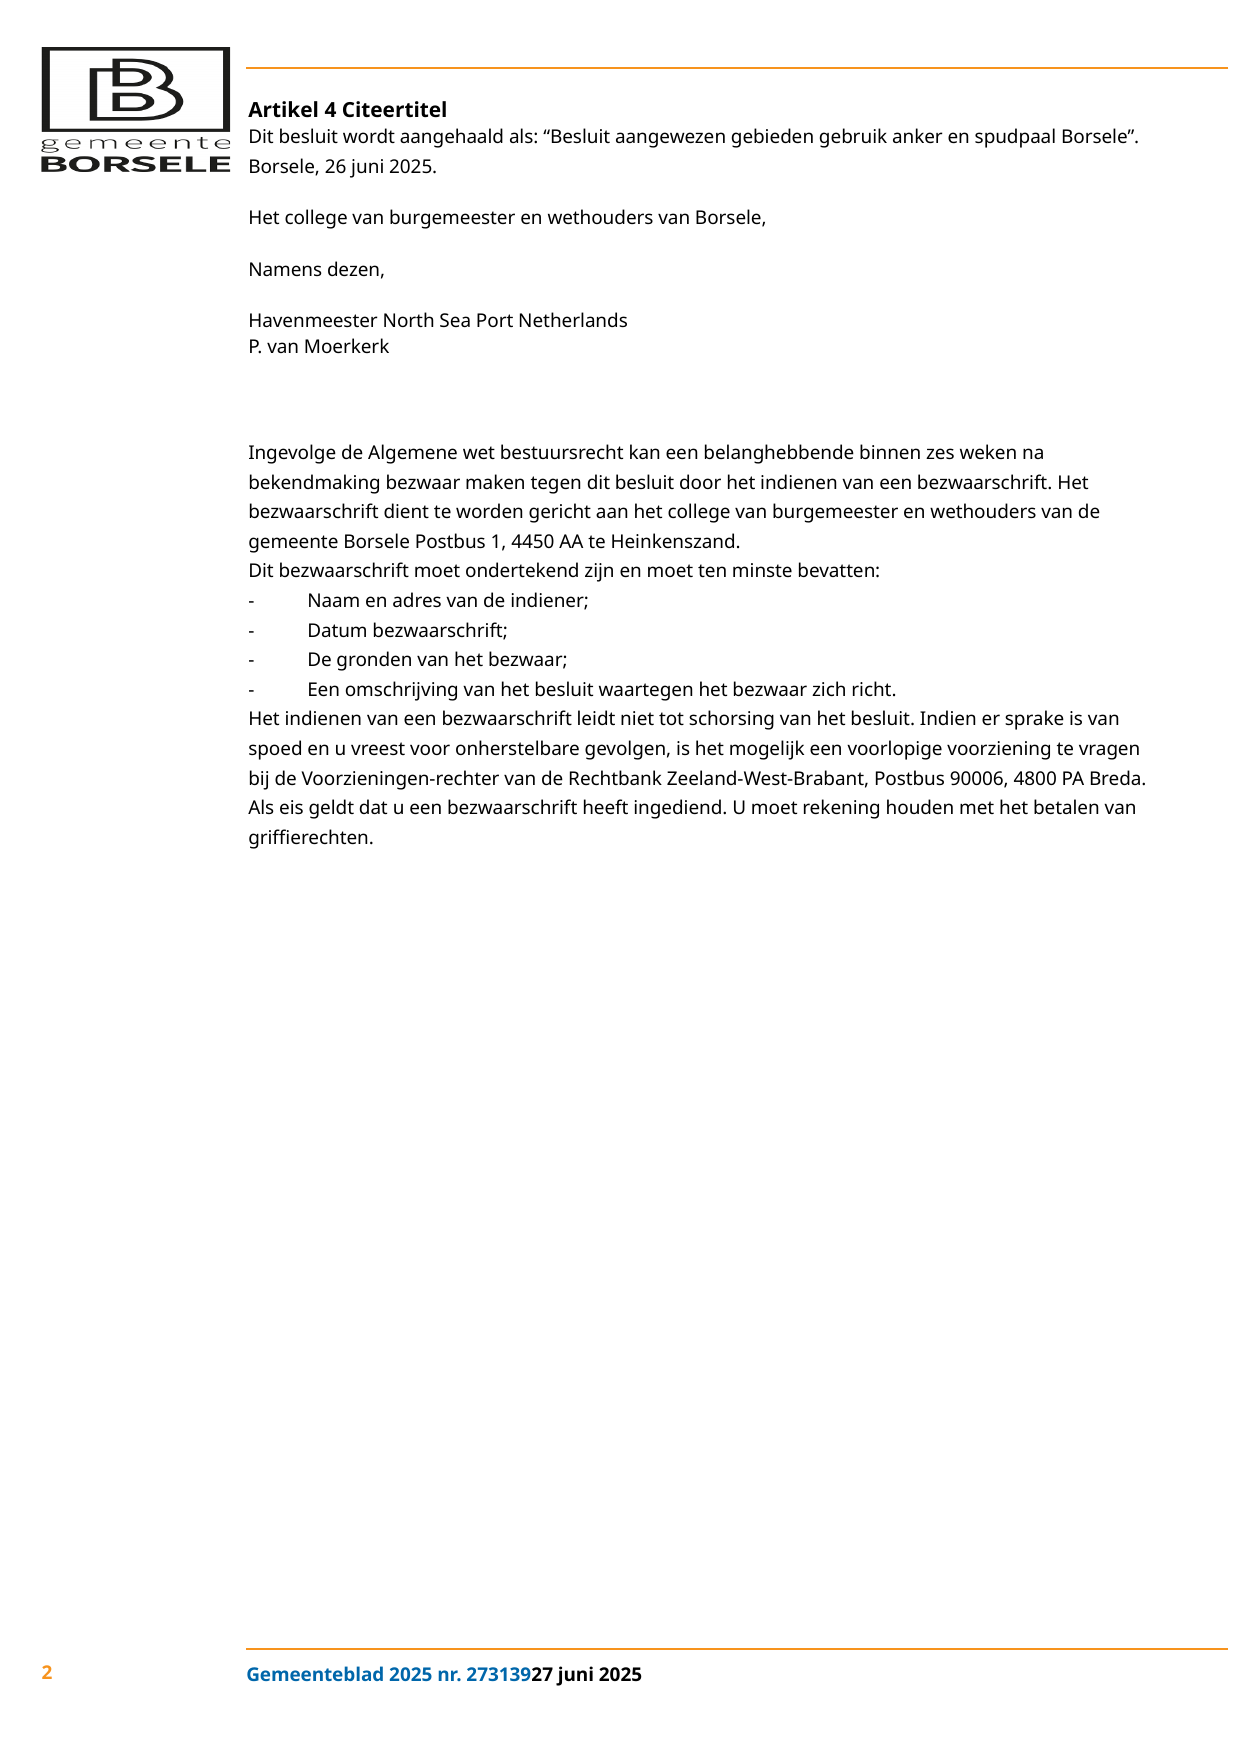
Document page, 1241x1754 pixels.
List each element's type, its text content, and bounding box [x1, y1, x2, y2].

text Havenmeester North Sea Port Netherlands [248, 307, 1152, 333]
text Borsele, 26 juni 2025. [248, 153, 1152, 178]
text Het indienen van een bezwaarschrift leidt niet tot schorsing van het besluit. Indien er sprake is van spoed en u vreest voor onherstelbare gevolgen, is het mogelijk een voorlopige voorziening te vragen bij de Voorzieningen-rechter van de Rechtbank Zeeland-West-Brabant, Postbus 90006, 4800 PA Breda. Als eis geldt dat u een bezwaarschrift heeft ingediend. U moet rekening houden met het betalen van griffierechten. [248, 706, 1152, 849]
list De gronden van het bezwaar; [248, 646, 1152, 672]
list Datum bezwaarschrift; [248, 617, 1152, 642]
text Het college van burgemeester en wethouders van Borsele, [248, 204, 1152, 230]
list Naam en adres van de indiener; [248, 587, 1152, 613]
list Een omschrijving van het besluit waartegen het bezwaar zich richt. [248, 676, 1152, 702]
text Dit bezwaarschrift moet ondertekend zijn en moet ten minste bevatten: [248, 558, 1152, 583]
text Artikel 4 Citeertitel [248, 95, 1152, 123]
text Namens dezen, [248, 256, 1152, 281]
text Ingevolge de Algemene wet bestuursrecht kan een belanghebbende binnen zes weken na bekendmaking bezwaar maken tegen dit besluit door het indienen van een bezwaarschrift. Het bezwaarschrift dient te worden gericht aan het college van burgemeester en wethouders van de gemeente Borsele Postbus 1, 4450 AA te Heinkenszand. [248, 439, 1152, 554]
picture [41, 47, 231, 172]
text P. van Moerkerk [248, 333, 1152, 359]
text Dit besluit wordt aangehaald als: “Besluit aangewezen gebieden gebruik anker en spudpaal Borsele”. [248, 123, 1152, 149]
